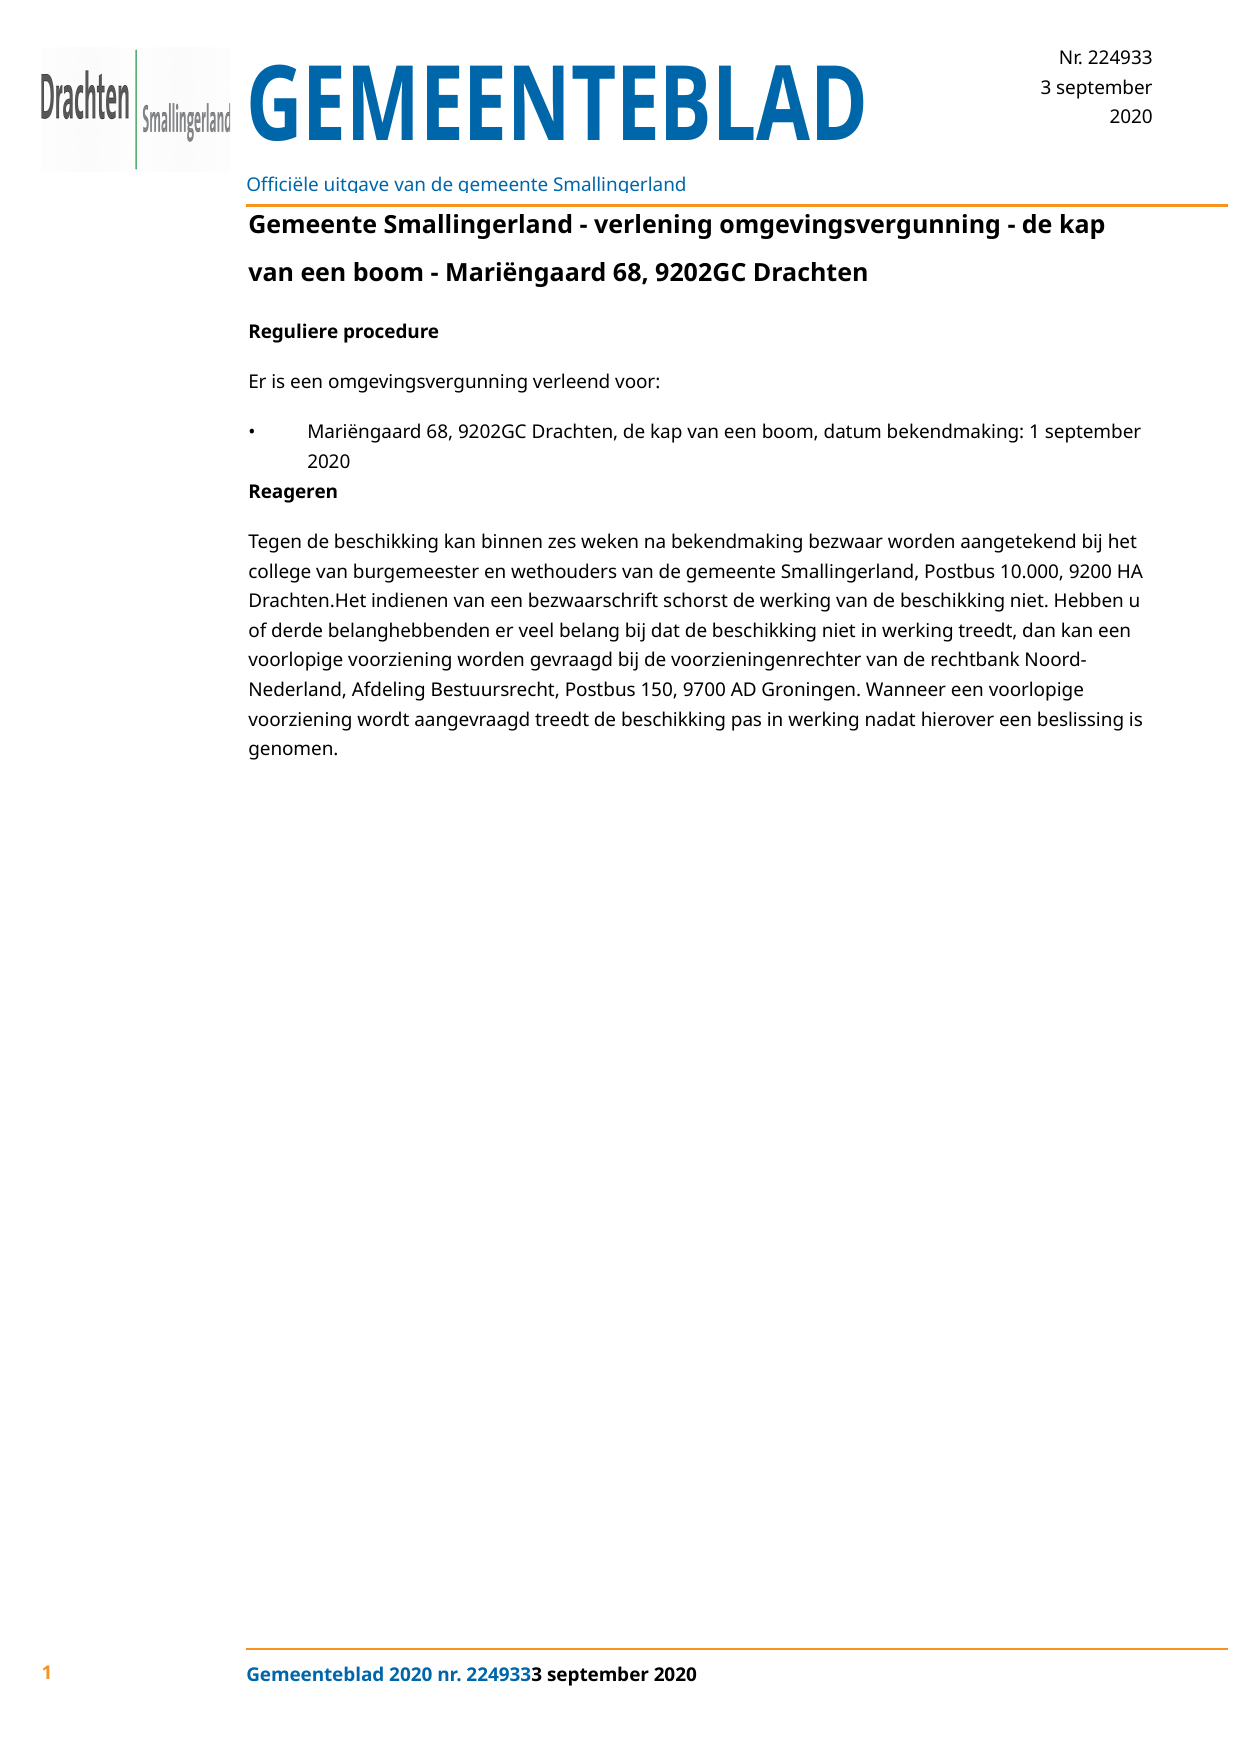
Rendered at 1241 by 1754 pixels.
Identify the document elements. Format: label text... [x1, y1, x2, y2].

text Er is een omgevingsvergunning verleend voor: [248, 368, 1152, 394]
text Gemeente Smallingerland - verlening omgevingsvergunning - de kap van een boom - Mariëngaard 68, 9202GC Drachten [248, 207, 1152, 288]
list Mariëngaard 68, 9202GC Drachten, de kap van een boom, datum bekendmaking: 1 september 2020 [248, 419, 1152, 474]
text Reageren [248, 478, 1152, 504]
text Tegen de beschikking kan binnen zes weken na bekendmaking bezwaar worden aangetekend bij het college van burgemeester en wethouders van de gemeente Smallingerland, Postbus 10.000, 9200 HA Drachten.Het indienen van een bezwaarschrift schorst de werking van de beschikking niet. Hebben u of derde belanghebbenden er veel belang bij dat de beschikking niet in werking treedt, dan kan een voorlopige voorziening worden gevraagd bij de voorzieningenrechter van de rechtbank Noord-Nederland, Afdeling Bestuursrecht, Postbus 150, 9700 AD Groningen. Wanneer een voorlopige voorziening wordt aangevraagd treedt de beschikking pas in werking nadat hierover een beslissing is genomen. [248, 528, 1152, 761]
picture [41, 47, 231, 172]
text Reguliere procedure [248, 318, 1152, 344]
